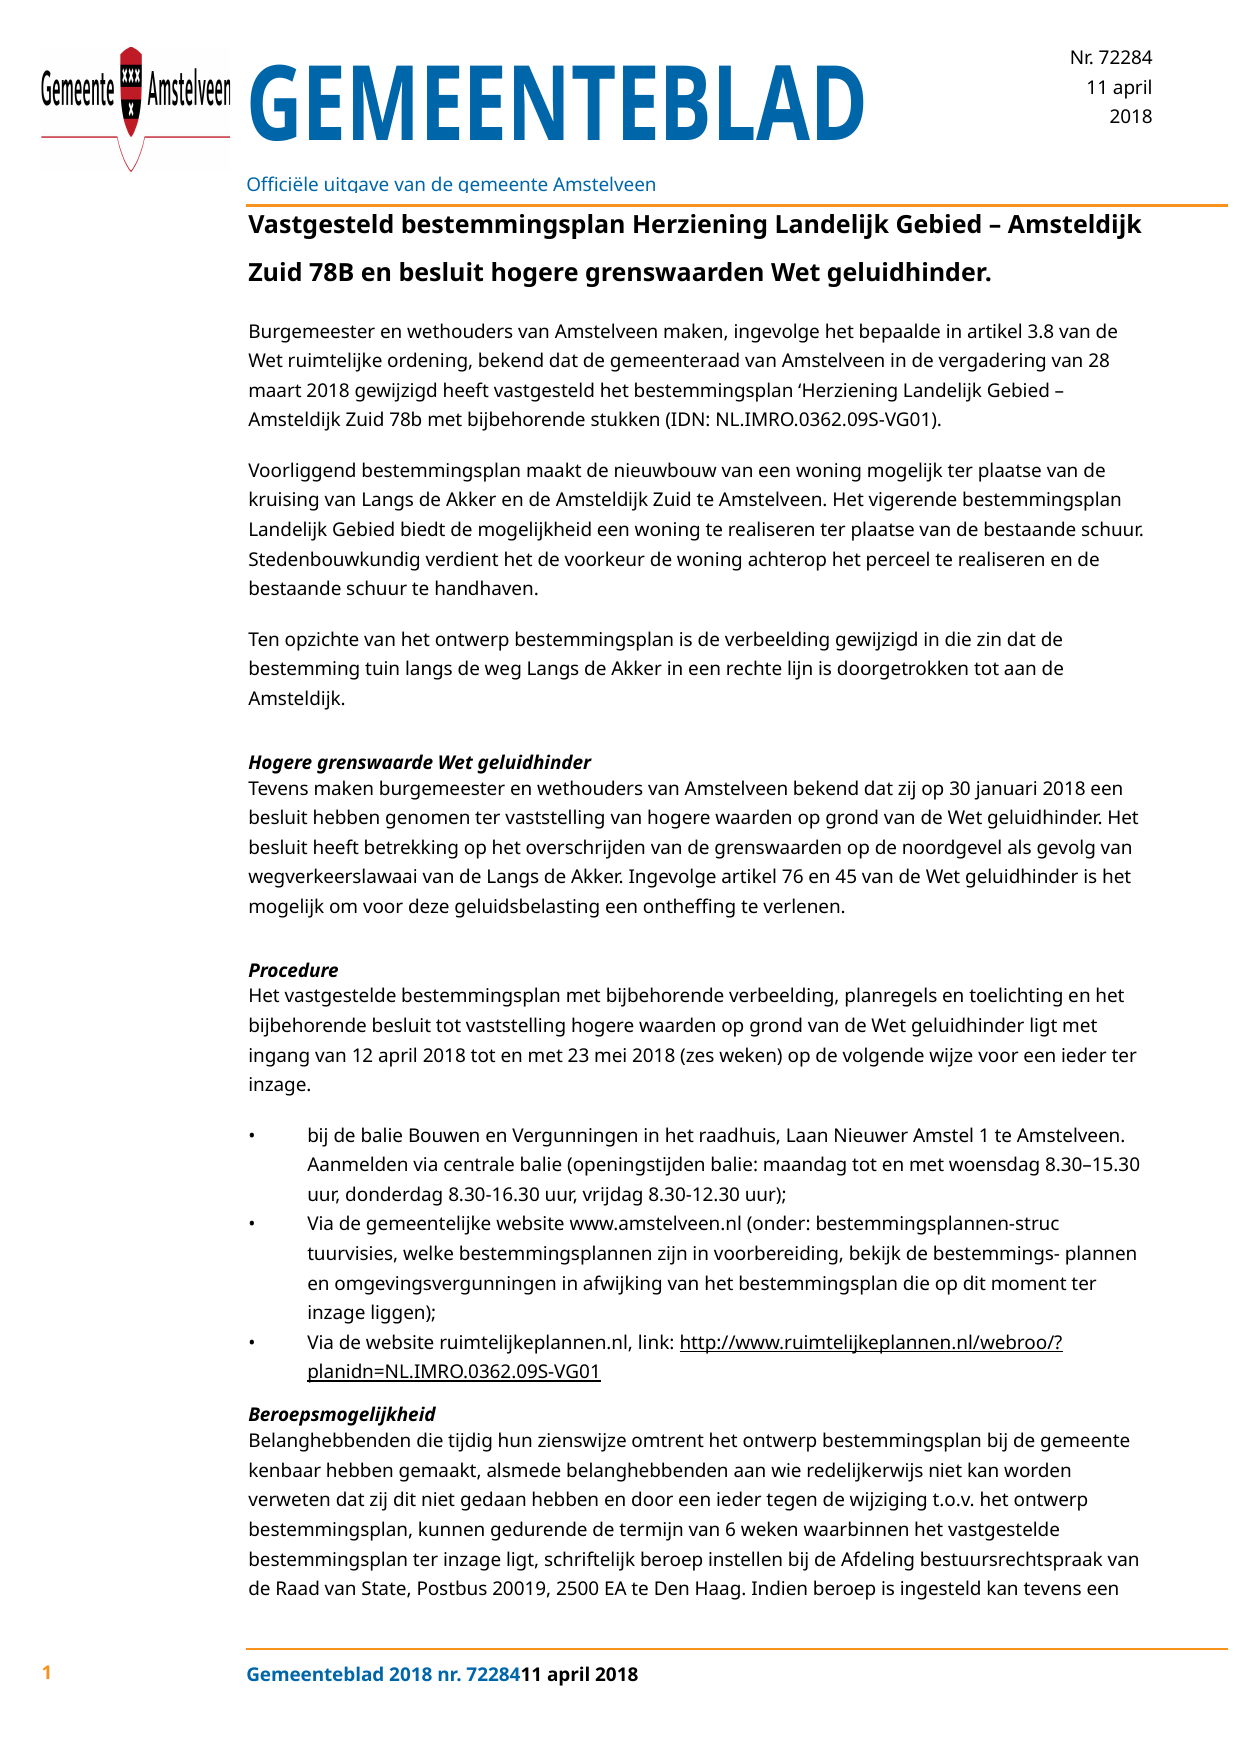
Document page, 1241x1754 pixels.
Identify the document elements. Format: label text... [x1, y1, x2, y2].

list Via de gemeentelijke website www.amstelveen.nl (onder: bestemmingsplannen-struc tuurvisies, welke bestemmingsplannen zijn in voorbereiding, bekijk de bestemmings- plannen en omgevingsvergunningen in afwijking van het bestemmingsplan die op dit moment ter inzage liggen); [248, 1211, 1152, 1325]
text Tevens maken burgemeester en wethouders van Amstelveen bekend dat zij op 30 januari 2018 een besluit hebben genomen ter vaststelling van hogere waarden op grond van de Wet geluidhinder. Het besluit heeft betrekking op het overschrijden van de grenswaarden op de noordgevel als gevolg van wegverkeerslawaai van de Langs de Akker. Ingevolge artikel 76 en 45 van de Wet geluidhinder is het mogelijk om voor deze geluidsbelasting een ontheffing te verlenen. [248, 775, 1152, 919]
text Ten opzichte van het ontwerp bestemmingsplan is de verbeelding gewijzigd in die zin dat de bestemming tuin langs de weg Langs de Akker in een rechte lijn is doorgetrokken tot aan de Amsteldijk. [248, 626, 1152, 711]
text Burgemeester en wethouders van Amstelveen maken, ingevolge het bepaalde in artikel 3.8 van de Wet ruimtelijke ordening, bekend dat de gemeenteraad van Amstelveen in de vergadering van 28 maart 2018 gewijzigd heeft vastgesteld het bestemmingsplan ‘Herziening Landelijk Gebied – Amsteldijk Zuid 78b met bijbehorende stukken (IDN: NL.IMRO.0362.09S-VG01). [248, 318, 1152, 432]
list Via de website ruimtelijkeplannen.nl, link: http://www.ruimtelijkeplannen.nl/webroo/?planidn=NL.IMRO.0362.09S-VG01 [248, 1329, 1152, 1384]
picture [41, 47, 231, 172]
list bij de balie Bouwen en Vergunningen in het raadhuis, Laan Nieuwer Amstel 1 te Amstelveen. Aanmelden via centrale balie (openingstijden balie: maandag tot en met woensdag 8.30–15.30 uur, donderdag 8.30-16.30 uur, vrijdag 8.30-12.30 uur); [248, 1122, 1152, 1207]
text Voorliggend bestemmingsplan maakt de nieuwbouw van een woning mogelijk ter plaatse van de kruising van Langs de Akker en de Amsteldijk Zuid te Amstelveen. Het vigerende bestemmingsplan Landelijk Gebied biedt de mogelijkheid een woning te realiseren ter plaatse van de bestaande schuur. Stedenbouwkundig verdient het de voorkeur de woning achterop het perceel te realiseren en de bestaande schuur te handhaven. [248, 457, 1152, 601]
text Procedure [248, 957, 1152, 983]
text Beroepsmogelijkheid [248, 1402, 1152, 1427]
text Hogere grenswaarde Wet geluidhinder [248, 749, 1152, 775]
text Vastgesteld bestemmingsplan Herziening Landelijk Gebied – Amsteldijk Zuid 78B en besluit hogere grenswaarden Wet geluidhinder. [248, 207, 1152, 288]
text Belanghebbenden die tijdig hun zienswijze omtrent het ontwerp bestemmingsplan bij de gemeente kenbaar hebben gemaakt, alsmede belanghebbenden aan wie redelijkerwijs niet kan worden verweten dat zij dit niet gedaan hebben en door een ieder tegen de wijziging t.o.v. het ontwerp bestemmingsplan, kunnen gedurende de termijn van 6 weken waarbinnen het vastgestelde bestemmingsplan ter inzage ligt, schriftelijk beroep instellen bij de Afdeling bestuursrechtspraak van de Raad van State, Postbus 20019, 2500 EA te Den Haag. Indien beroep is ingesteld kan tevens een [248, 1427, 1152, 1601]
text Het vastgestelde bestemmingsplan met bijbehorende verbeelding, planregels en toelichting en het bijbehorende besluit tot vaststelling hogere waarden op grond van de Wet geluidhinder ligt met ingang van 12 april 2018 tot en met 23 mei 2018 (zes weken) op de volgende wijze voor een ieder ter inzage. [248, 983, 1152, 1097]
